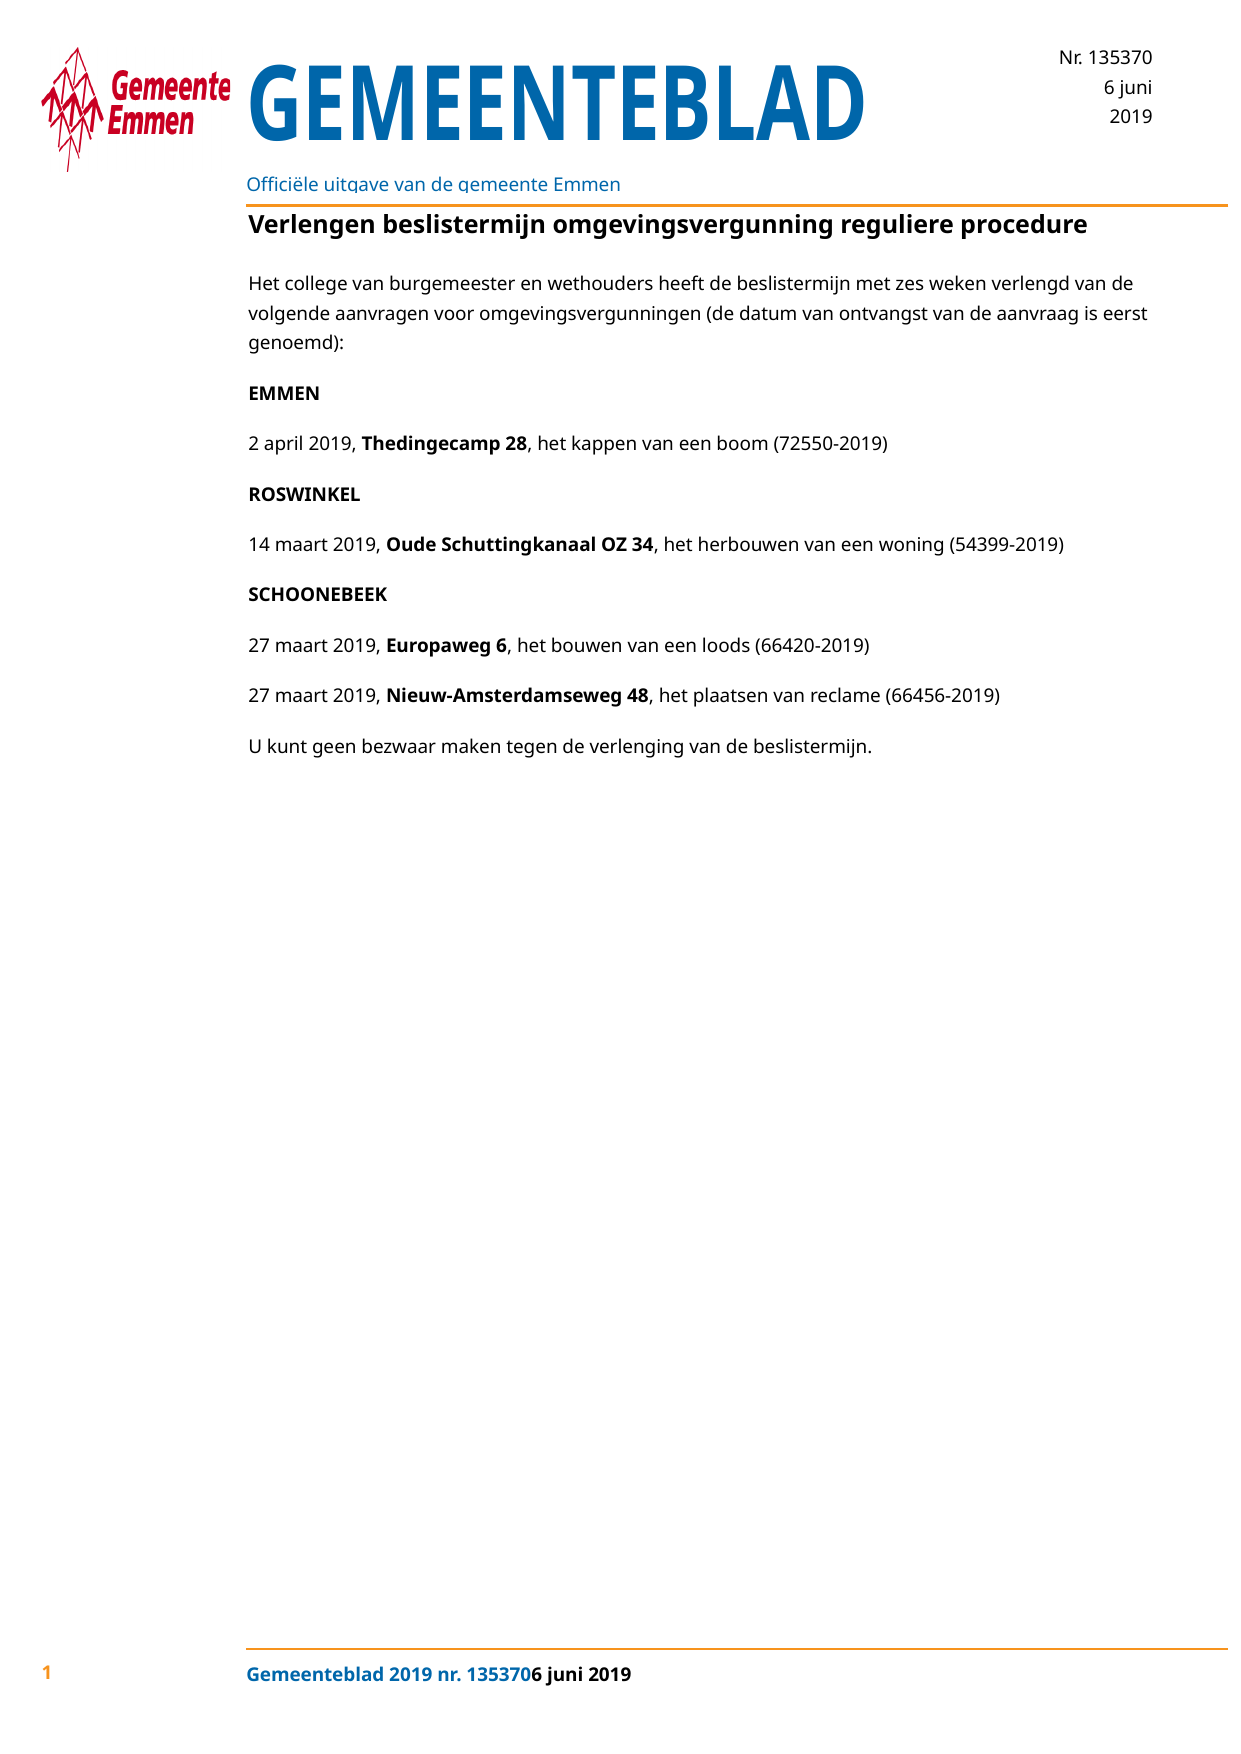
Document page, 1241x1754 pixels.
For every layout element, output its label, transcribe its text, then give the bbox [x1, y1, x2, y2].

text 27 maart 2019, Nieuw-Amsterdamseweg 48, het plaatsen van reclame (66456-2019) [248, 682, 1152, 708]
text 14 maart 2019, Oude Schuttingkanaal OZ 34, het herbouwen van een woning (54399-2019) [248, 531, 1152, 557]
text EMMEN [248, 380, 1152, 406]
picture [41, 47, 231, 172]
text SCHOONEBEEK [248, 582, 1152, 607]
text Het college van burgemeester en wethouders heeft de beslistermijn met zes weken verlengd van de volgende aanvragen voor omgevingsvergunningen (de datum van ontvangst van de aanvraag is eerst genoemd): [248, 270, 1152, 355]
text Verlengen beslistermijn omgevingsvergunning reguliere procedure [248, 207, 1152, 241]
text 2 april 2019, Thedingecamp 28, het kappen van een boom (72550-2019) [248, 430, 1152, 456]
text ROSWINKEL [248, 481, 1152, 506]
text 27 maart 2019, Europaweg 6, het bouwen van een loods (66420-2019) [248, 632, 1152, 658]
text U kunt geen bezwaar maken tegen de verlenging van de beslistermijn. [248, 733, 1152, 758]
